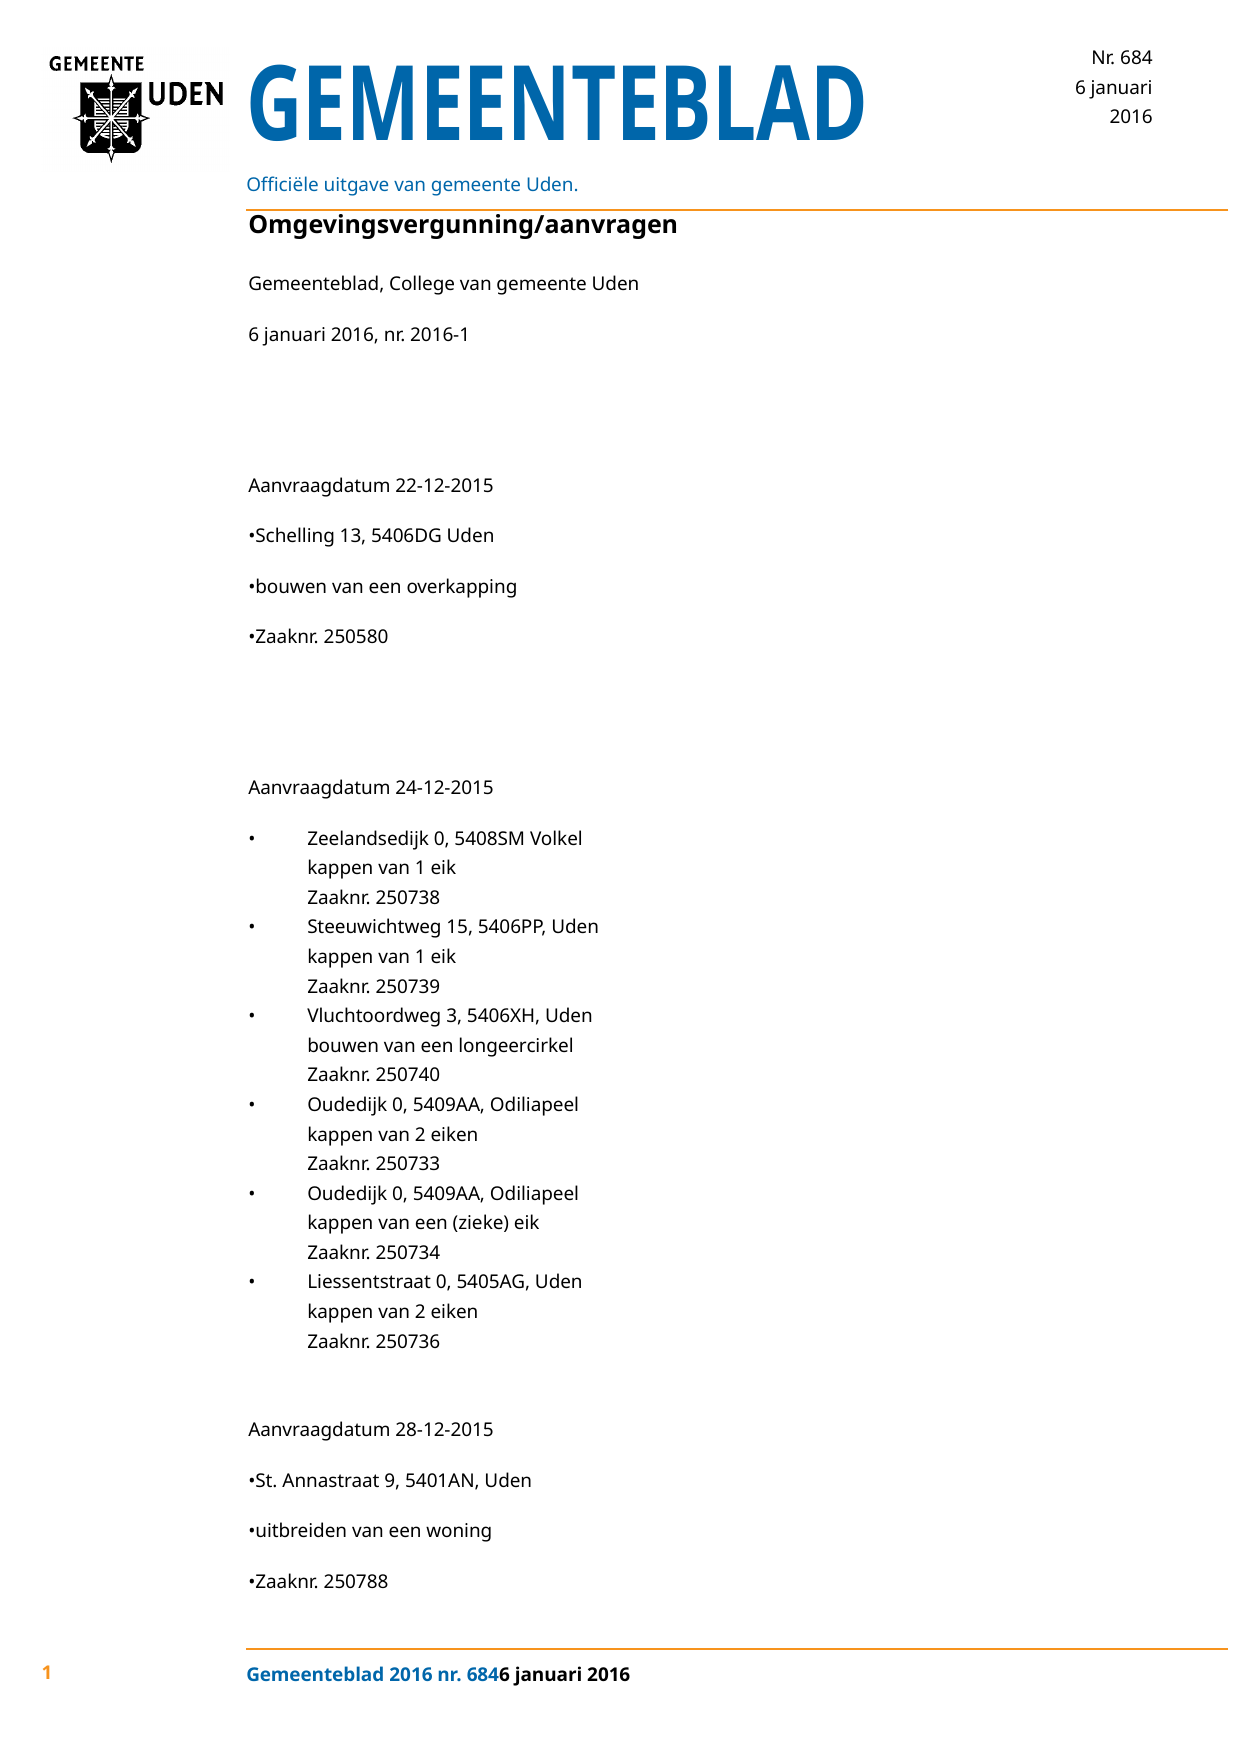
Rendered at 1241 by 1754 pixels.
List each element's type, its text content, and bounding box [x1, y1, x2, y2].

text •Zaaknr. 250580 [248, 623, 1152, 649]
text Omgevingsvergunning/aanvragen [248, 211, 1152, 241]
list Liessentstraat 0, 5405AG, Uden [248, 1269, 1152, 1294]
list Zaaknr. 250736 [248, 1328, 1152, 1353]
list kappen van een (zieke) eik [248, 1209, 1152, 1235]
text Aanvraagdatum 28-12-2015 [248, 1417, 1152, 1442]
text •Zaaknr. 250788 [248, 1568, 1152, 1593]
list kappen van 1 eik [248, 943, 1152, 969]
text Aanvraagdatum 24-12-2015 [248, 774, 1152, 800]
list Vluchtoordweg 3, 5406XH, Uden [248, 1002, 1152, 1028]
list Zaaknr. 250739 [248, 973, 1152, 998]
text 6 januari 2016, nr. 2016-1 [248, 321, 1152, 346]
text •uitbreiden van een woning [248, 1517, 1152, 1543]
list Steeuwichtweg 15, 5406PP, Uden [248, 914, 1152, 939]
text •Schelling 13, 5406DG Uden [248, 522, 1152, 548]
text Aanvraagdatum 22-12-2015 [248, 472, 1152, 498]
list Zaaknr. 250734 [248, 1239, 1152, 1265]
list kappen van 2 eiken [248, 1121, 1152, 1146]
text Gemeenteblad, College van gemeente Uden [248, 270, 1152, 296]
list Oudedijk 0, 5409AA, Odiliapeel [248, 1180, 1152, 1206]
list kappen van 2 eiken [248, 1298, 1152, 1324]
list bouwen van een longeercirkel [248, 1032, 1152, 1058]
list Zaaknr. 250740 [248, 1062, 1152, 1087]
text •bouwen van een overkapping [248, 573, 1152, 598]
picture [41, 47, 231, 172]
list kappen van 1 eik [248, 854, 1152, 880]
list Zeelandsedijk 0, 5408SM Volkel [248, 825, 1152, 851]
list Zaaknr. 250738 [248, 884, 1152, 910]
list Oudedijk 0, 5409AA, Odiliapeel [248, 1091, 1152, 1117]
list Zaaknr. 250733 [248, 1150, 1152, 1176]
text •St. Annastraat 9, 5401AN, Uden [248, 1467, 1152, 1493]
